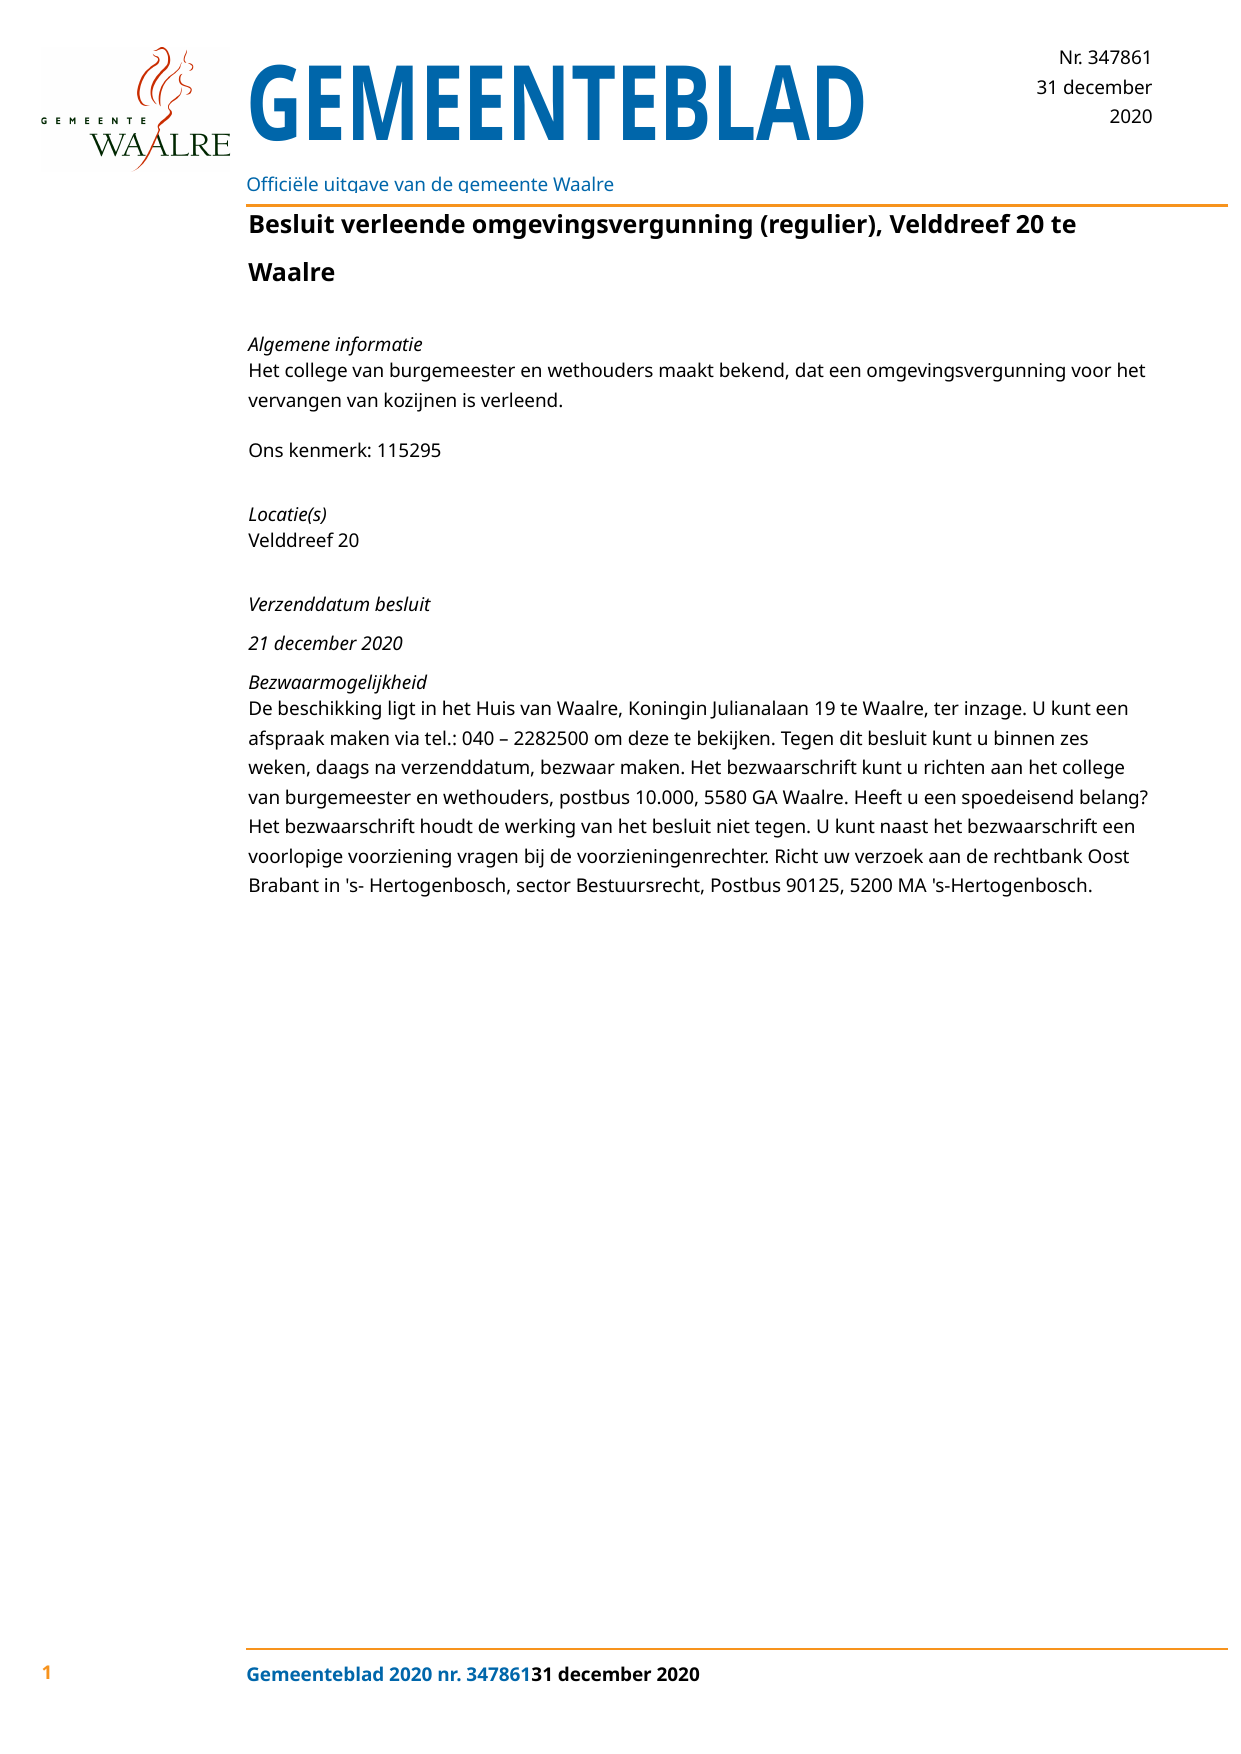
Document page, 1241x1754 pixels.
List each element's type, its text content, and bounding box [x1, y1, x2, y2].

text Algemene informatie [248, 331, 1152, 357]
picture [41, 47, 231, 172]
text De beschikking ligt in het Huis van Waalre, Koningin Julianalaan 19 te Waalre, ter inzage. U kunt een afspraak maken via tel.: 040 – 2282500 om deze te bekijken. Tegen dit besluit kunt u binnen zes weken, daags na verzenddatum, bezwaar maken. Het bezwaarschrift kunt u richten aan het college van burgemeester en wethouders, postbus 10.000, 5580 GA Waalre. Heeft u een spoedeisend belang? Het bezwaarschrift houdt de werking van het besluit niet tegen. U kunt naast het bezwaarschrift een voorlopige voorziening vragen bij de voorzieningenrechter. Richt uw verzoek aan de rechtbank Oost Brabant in 's- Hertogenbosch, sector Bestuursrecht, Postbus 90125, 5200 MA 's-Hertogenbosch. [248, 695, 1152, 898]
text Locatie(s) [248, 501, 1152, 527]
text Ons kenmerk: 115295 [248, 437, 1152, 463]
text Verzenddatum besluit [248, 591, 1152, 617]
text Bezwaarmogelijkheid [248, 669, 1152, 695]
text Besluit verleende omgevingsvergunning (regulier), Velddreef 20 te Waalre [248, 207, 1152, 288]
text 21 december 2020 [248, 630, 1152, 656]
text Het college van burgemeester en wethouders maakt bekend, dat een omgevingsvergunning voor het vervangen van kozijnen is verleend. [248, 357, 1152, 412]
text Velddreef 20 [248, 527, 1152, 553]
